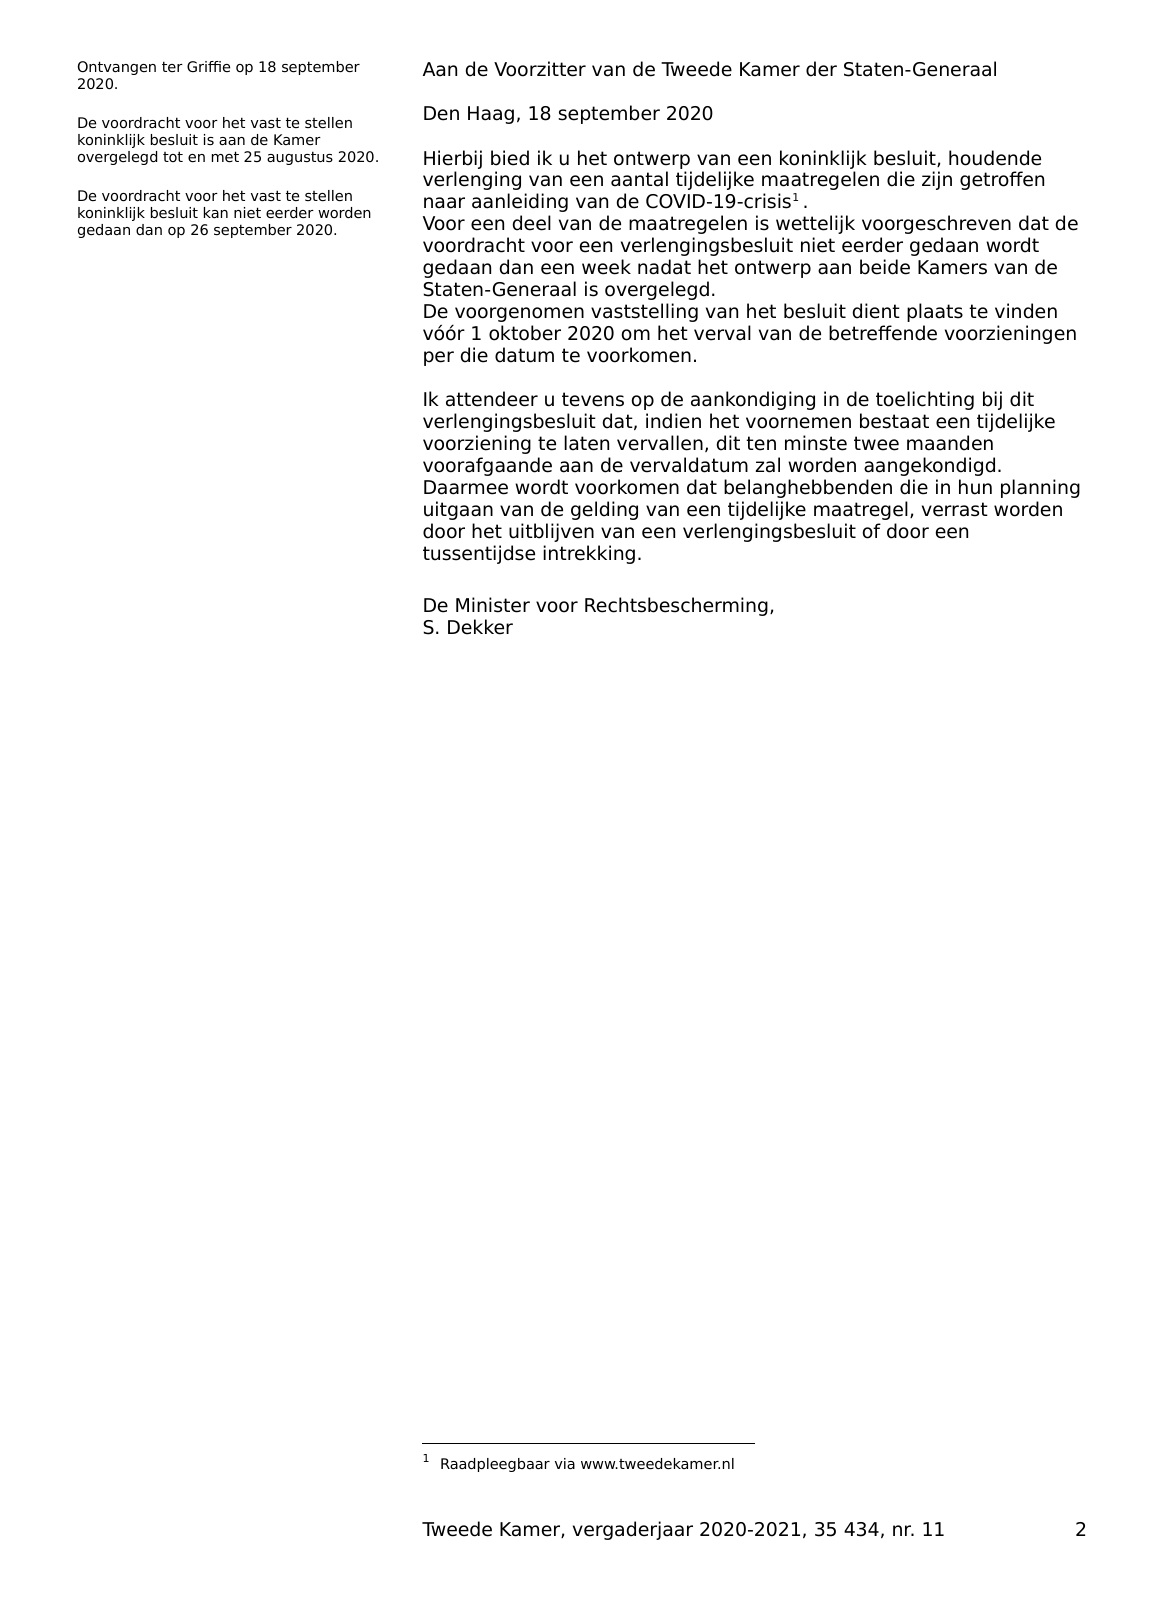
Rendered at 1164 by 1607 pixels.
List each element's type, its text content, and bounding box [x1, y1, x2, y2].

text De voorgenomen vaststelling van het besluit dient plaats te vinden vóór 1 oktober 2020 om het verval van de betreffende voorzieningen per die datum te voorkomen. [422, 301, 1087, 367]
text Voor een deel van de maatregelen is wettelijk voorgeschreven dat de voordracht voor een verlengingsbesluit niet eerder gedaan wordt gedaan dan een week nadat het ontwerp aan beide Kamers van de Staten-Generaal is overgelegd. [422, 213, 1087, 301]
text De voordracht voor het vast te stellen koninklijk besluit kan niet eerder worden gedaan dan op 26 september 2020. [77, 188, 399, 238]
text Aan de Voorzitter van de Tweede Kamer der Staten-Generaal [422, 59, 1087, 81]
text De voordracht voor het vast te stellen koninklijk besluit is aan de Kamer overgelegd tot en met 25 augustus 2020. [77, 115, 399, 166]
text Den Haag, 18 september 2020 [422, 103, 1087, 125]
text De Minister voor Rechtsbescherming, S. Dekker [422, 595, 1087, 639]
text [77, 93, 399, 115]
text Hierbij bied ik u het ontwerp van een koninklijk besluit, houdende verlenging van een aantal tijdelijke maatregelen die zijn getroffen naar aanleiding van de COVID-19-crisis. [422, 147, 1087, 213]
text Ik attendeer u tevens op de aankondiging in de toelichting bij dit verlengingsbesluit dat, indien het voornemen bestaat een tijdelijke voorziening te laten vervallen, dit ten minste twee maanden voorafgaande aan de vervaldatum zal worden aangekondigd. Daarmee wordt voorkomen dat belanghebbenden die in hun planning uitgaan van de gelding van een tijdelijke maatregel, verrast worden door het uitblijven van een verlengingsbesluit of door een tussentijdse intrekking. [422, 389, 1087, 565]
text [77, 166, 399, 188]
text Raadpleegbaar via www.tweedekamer.nl [422, 1452, 1087, 1474]
text Ontvangen ter Griffie op 18 september 2020. [77, 59, 399, 93]
